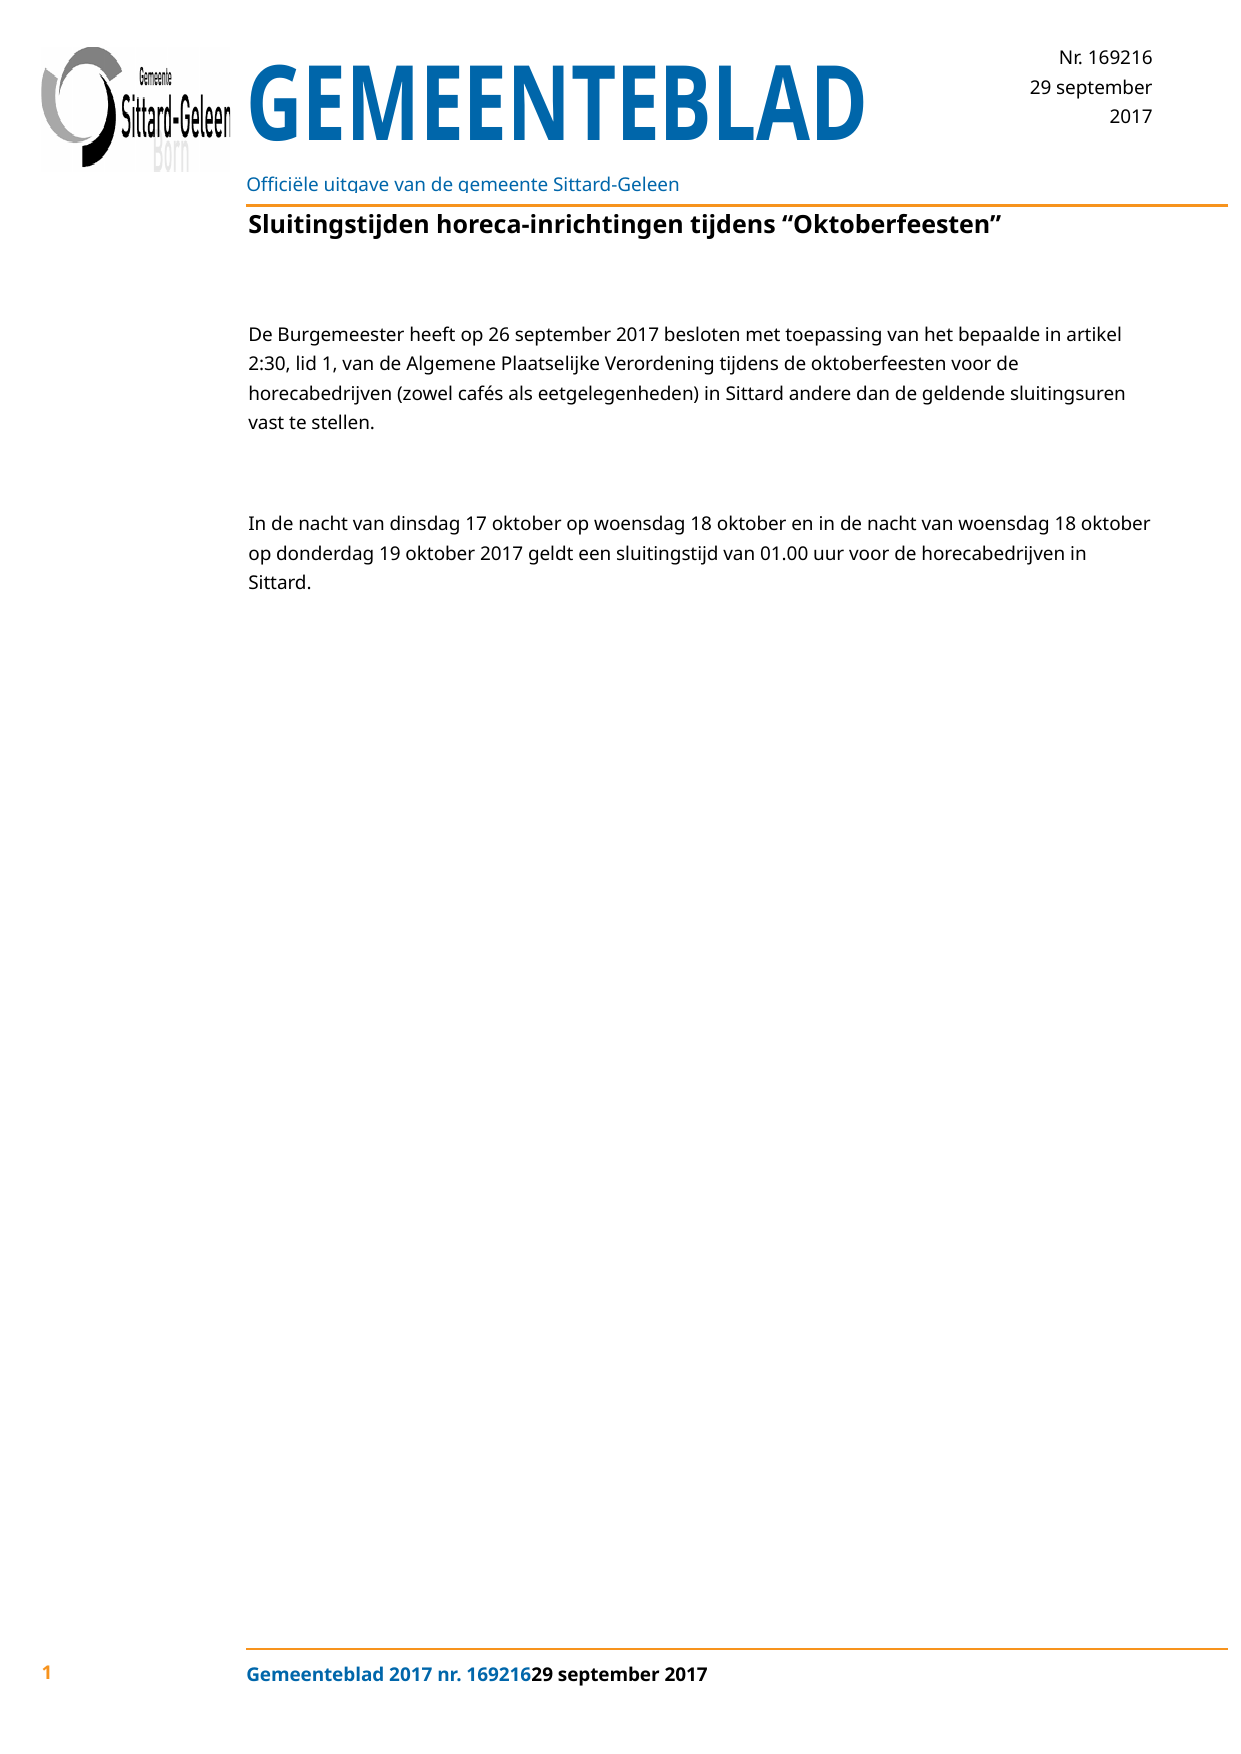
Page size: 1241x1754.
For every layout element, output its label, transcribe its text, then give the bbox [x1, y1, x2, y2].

text De Burgemeester heeft op 26 september 2017 besloten met toepassing van het bepaalde in artikel 2:30, lid 1, van de Algemene Plaatselijke Verordening tijdens de oktoberfeesten voor de horecabedrijven (zowel cafés als eetgelegenheden) in Sittard andere dan de geldende sluitingsuren vast te stellen. [248, 321, 1152, 435]
picture [41, 47, 231, 172]
text In de nacht van dinsdag 17 oktober op woensdag 18 oktober en in de nacht van woensdag 18 oktober op donderdag 19 oktober 2017 geldt een sluitingstijd van 01.00 uur voor de horecabedrijven in Sittard. [248, 510, 1152, 595]
text Sluitingstijden horeca-inrichtingen tijdens “Oktoberfeesten” [248, 207, 1152, 241]
